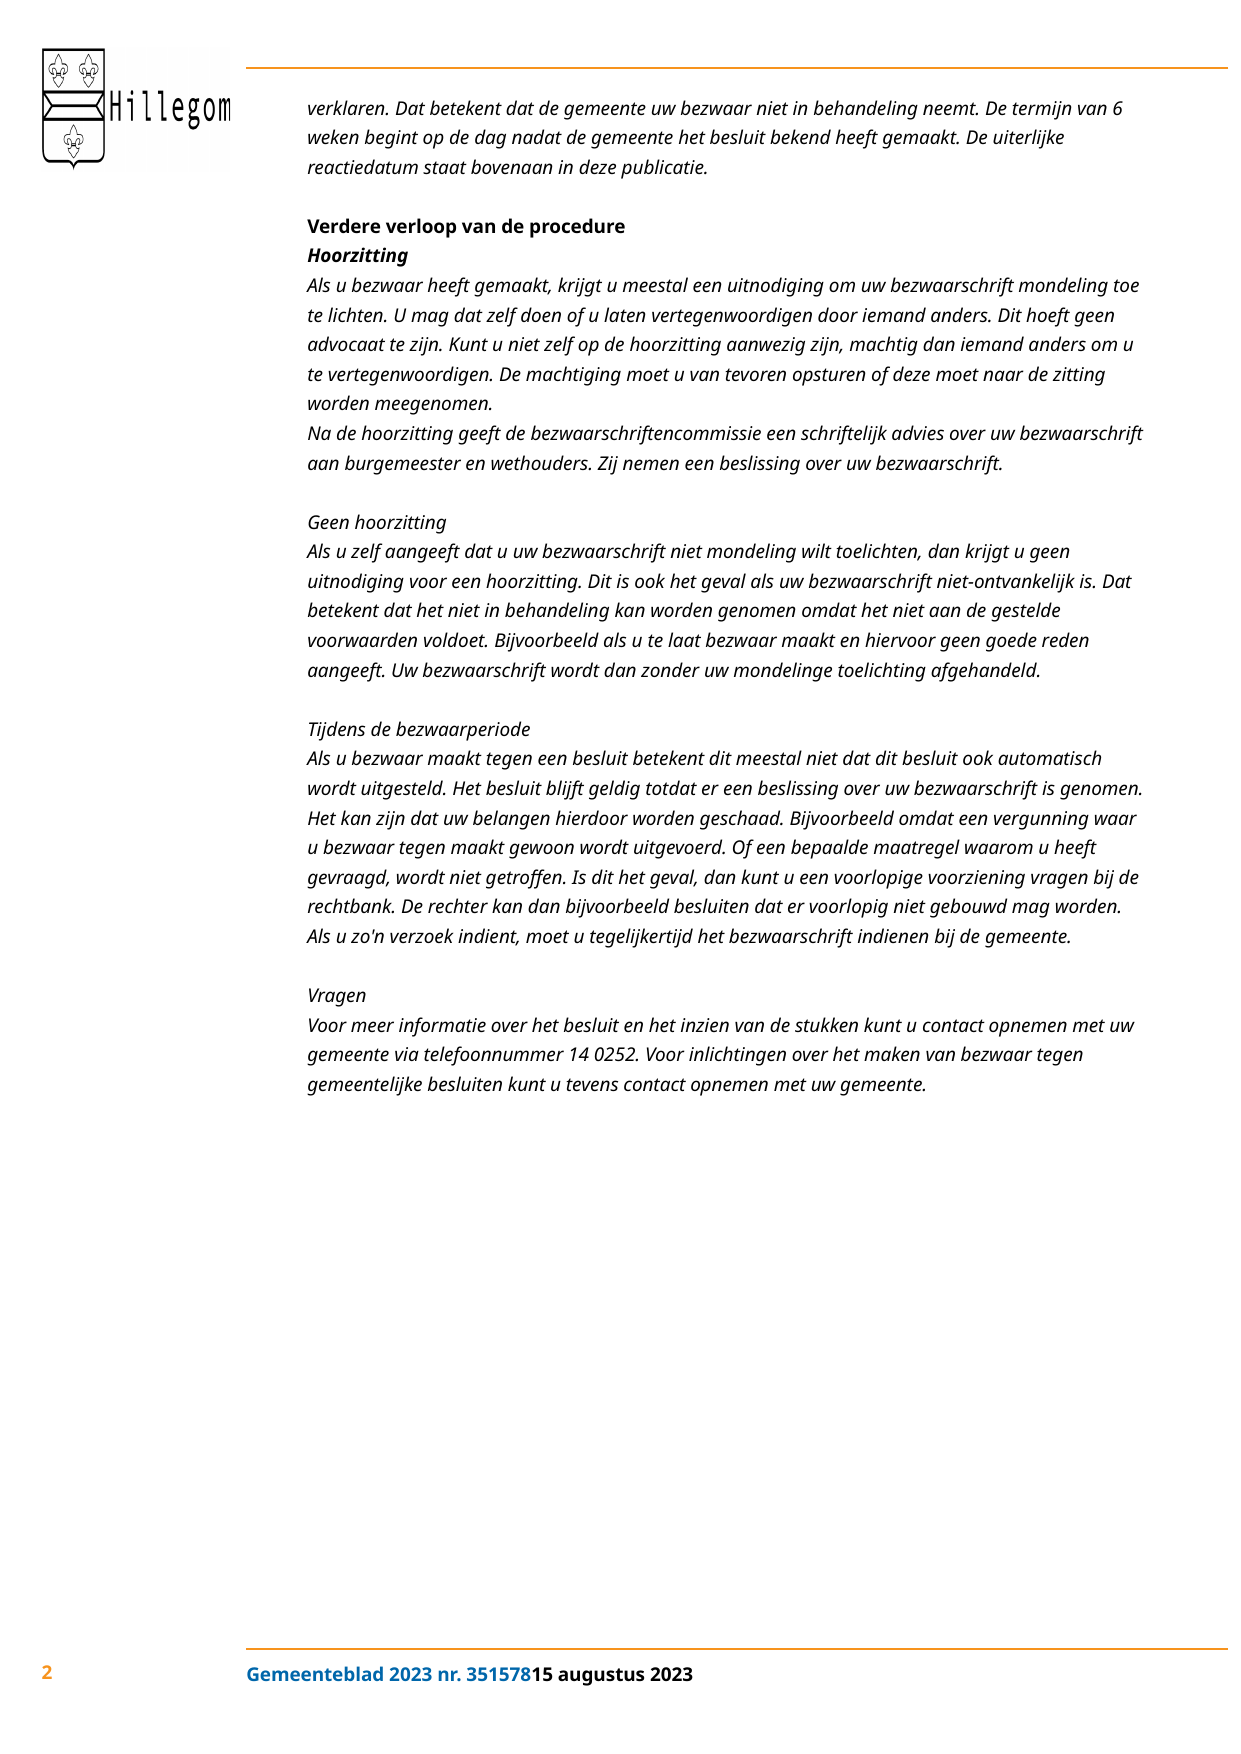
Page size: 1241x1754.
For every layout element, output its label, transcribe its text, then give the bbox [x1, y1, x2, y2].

list Voor meer informatie over het besluit en het inzien van de stukken kunt u contact opnemen met uw gemeente via telefoonnummer 14 0252. Voor inlichtingen over het maken van bezwaar tegen gemeentelijke besluiten kunt u tevens contact opnemen met uw gemeente. [248, 1012, 1152, 1097]
list Als u zelf aangeeft dat u uw bezwaarschrift niet mondeling wilt toelichten, dan krijgt u geen uitnodiging voor een hoorzitting. Dit is ook het geval als uw bezwaarschrift niet-ontvankelijk is. Dat betekent dat het niet in behandeling kan worden genomen omdat het niet aan de gestelde voorwaarden voldoet. Bijvoorbeeld als u te laat bezwaar maakt en hiervoor geen goede reden aangeeft. Uw bezwaarschrift wordt dan zonder uw mondelinge toelichting afgehandeld. [248, 538, 1152, 683]
picture [41, 47, 231, 172]
list Geen hoorzitting [248, 509, 1152, 535]
list Als u bezwaar maakt tegen een besluit betekent dit meestal niet dat dit besluit ook automatisch wordt uitgesteld. Het besluit blijft geldig totdat er een beslissing over uw bezwaarschrift is genomen. Het kan zijn dat uw belangen hierdoor worden geschaad. Bijvoorbeeld omdat een vergunning waar u bezwaar tegen maakt gewoon wordt uitgevoerd. Of een bepaalde maatregel waarom u heeft gevraagd, wordt niet getroffen. Is dit het geval, dan kunt u een voorlopige voorziening vragen bij de rechtbank. De rechter kan dan bijvoorbeeld besluiten dat er voorlopig niet gebouwd mag worden. Als u zo'n verzoek indient, moet u tegelijkertijd het bezwaarschrift indienen bij de gemeente. [248, 746, 1152, 949]
list Na de hoorzitting geeft de bezwaarschriftencommissie een schriftelijk advies over uw bezwaarschrift aan burgemeester en wethouders. Zij nemen een beslissing over uw bezwaarschrift. [248, 420, 1152, 476]
list Verdere verloop van de procedure [248, 213, 1152, 239]
list Als u bezwaar heeft gemaakt, krijgt u meestal een uitnodiging om uw bezwaarschrift mondeling toe te lichten. U mag dat zelf doen of u laten vertegenwoordigen door iemand anders. Dit hoeft geen advocaat te zijn. Kunt u niet zelf op de hoorzitting aanwezig zijn, machtig dan iemand anders om u te vertegenwoordigen. De machtiging moet u van tevoren opsturen of deze moet naar de zitting worden meegenomen. [248, 272, 1152, 416]
list Hoorzitting [248, 243, 1152, 268]
list Vragen [248, 982, 1152, 1008]
list verklaren. Dat betekent dat de gemeente uw bezwaar niet in behandeling neemt. De termijn van 6 weken begint op de dag nadat de gemeente het besluit bekend heeft gemaakt. De uiterlijke reactiedatum staat bovenaan in deze publicatie. [248, 95, 1152, 180]
list Tijdens de bezwaarperiode [248, 716, 1152, 742]
